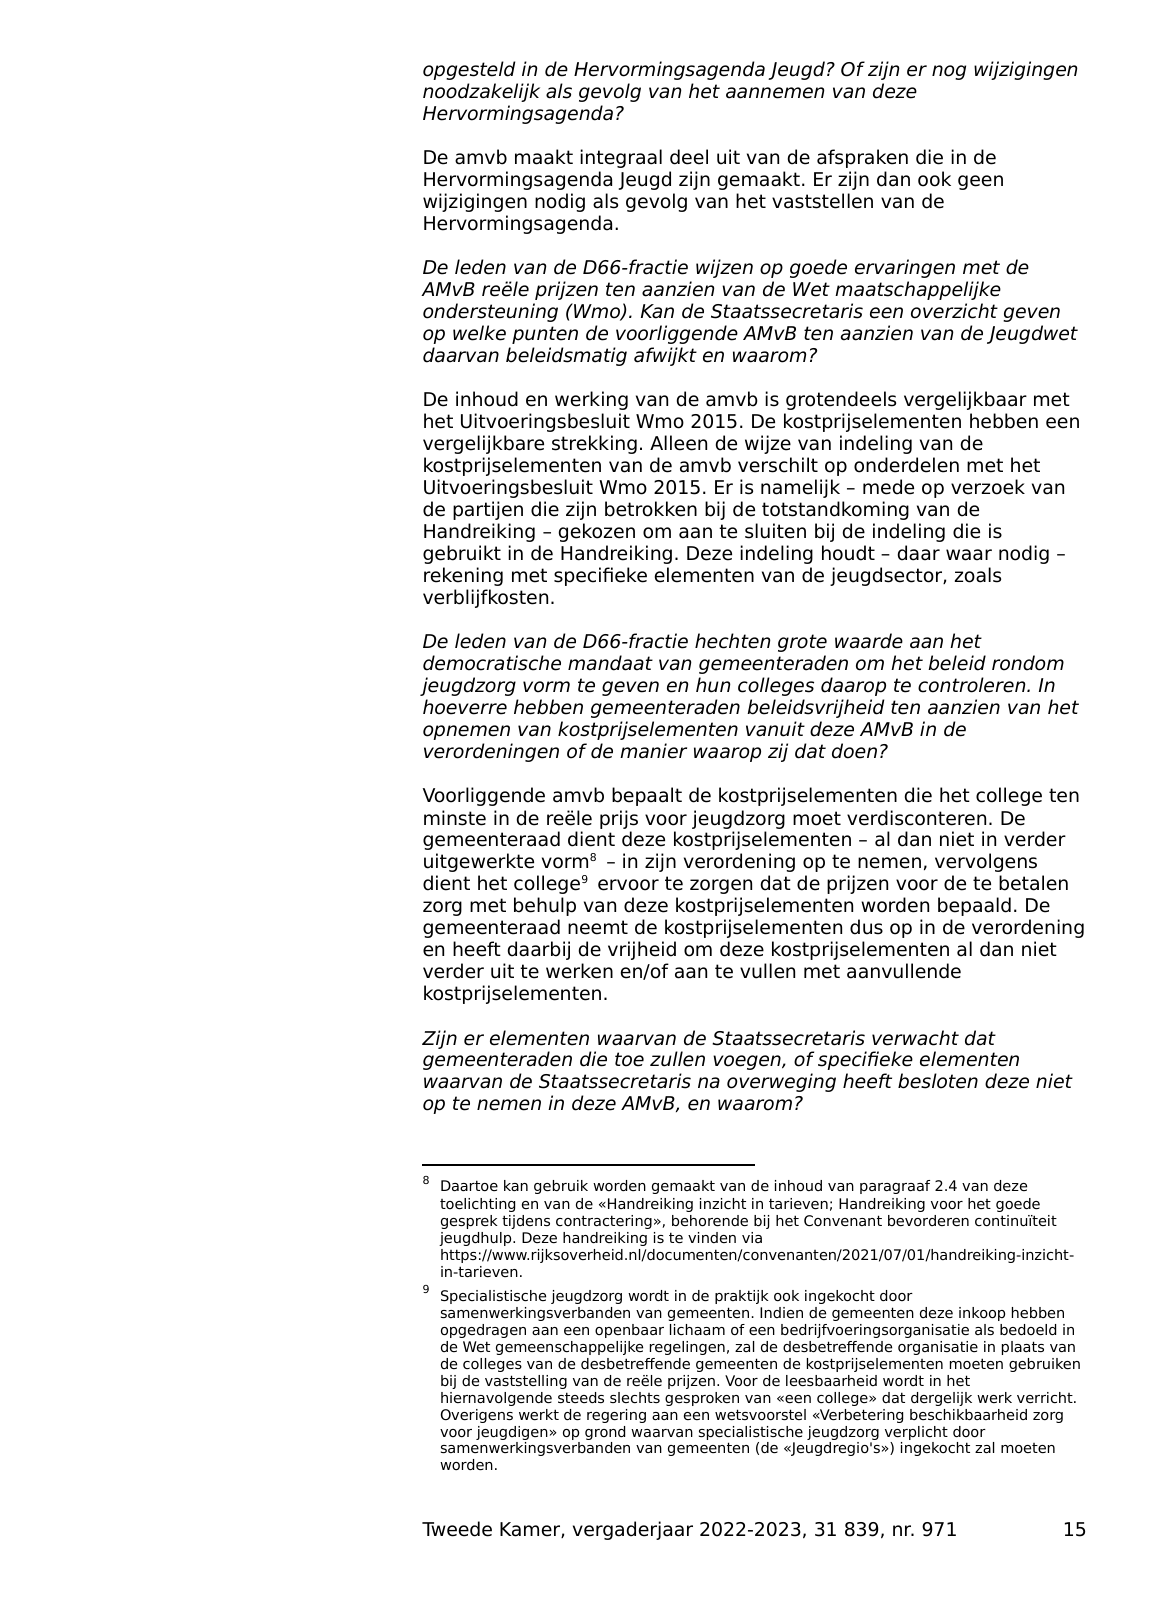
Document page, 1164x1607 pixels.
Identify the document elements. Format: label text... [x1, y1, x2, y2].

text opgesteld in de Hervormingsagenda Jeugd? Of zijn er nog wijzigingen noodzakelijk als gevolg van het aannemen van deze Hervormingsagenda? [422, 59, 1087, 125]
text Zijn er elementen waarvan de Staatssecretaris verwacht dat gemeenteraden die toe zullen voegen, of specifieke elementen waarvan de Staatssecretaris na overweging heeft besloten deze niet op te nemen in deze AMvB, en waarom? [422, 1027, 1087, 1115]
text Specialistische jeugdzorg wordt in de praktijk ook ingekocht door samenwerkingsverbanden van gemeenten. Indien de gemeenten deze inkoop hebben opgedragen aan een openbaar lichaam of een bedrijfvoeringsorganisatie als bedoeld in de Wet gemeenschappelijke regelingen, zal de desbetreffende organisatie in plaats van de colleges van de desbetreffende gemeenten de kostprijselementen moeten gebruiken bij de vaststelling van de reële prijzen. Voor de leesbaarheid wordt in het hiernavolgende steeds slechts gesproken van «een college» dat dergelijk werk verricht. Overigens werkt de regering aan een wetsvoorstel «Verbetering beschikbaarheid zorg voor jeugdigen» op grond waarvan specialistische jeugdzorg verplicht door samenwerkingsverbanden van gemeenten (de «Jeugdregio's») ingekocht zal moeten worden. [422, 1283, 1087, 1474]
text Voorliggende amvb bepaalt de kostprijselementen die het college ten minste in de reële prijs voor jeugdzorg moet verdisconteren. De gemeenteraad dient deze kostprijselementen – al dan niet in verder uitgewerkte vorm – in zijn verordening op te nemen, vervolgens dient het college ervoor te zorgen dat de prijzen voor de te betalen zorg met behulp van deze kostprijselementen worden bepaald. De gemeenteraad neemt de kostprijselementen dus op in de verordening en heeft daarbij de vrijheid om deze kostprijselementen al dan niet verder uit te werken en/of aan te vullen met aanvullende kostprijselementen. [422, 785, 1087, 1005]
text De inhoud en werking van de amvb is grotendeels vergelijkbaar met het Uitvoeringsbesluit Wmo 2015. De kostprijselementen hebben een vergelijkbare strekking. Alleen de wijze van indeling van de kostprijselementen van de amvb verschilt op onderdelen met het Uitvoeringsbesluit Wmo 2015. Er is namelijk – mede op verzoek van de partijen die zijn betrokken bij de totstandkoming van de Handreiking – gekozen om aan te sluiten bij de indeling die is gebruikt in de Handreiking. Deze indeling houdt – daar waar nodig – rekening met specifieke elementen van de jeugdsector, zoals verblijfkosten. [422, 389, 1087, 609]
text De amvb maakt integraal deel uit van de afspraken die in de Hervormingsagenda Jeugd zijn gemaakt. Er zijn dan ook geen wijzigingen nodig als gevolg van het vaststellen van de Hervormingsagenda. [422, 147, 1087, 235]
text De leden van de D66-fractie hechten grote waarde aan het democratische mandaat van gemeenteraden om het beleid rondom jeugdzorg vorm te geven en hun colleges daarop te controleren. In hoeverre hebben gemeenteraden beleidsvrijheid ten aanzien van het opnemen van kostprijselementen vanuit deze AMvB in de verordeningen of de manier waarop zij dat doen? [422, 631, 1087, 763]
text De leden van de D66-fractie wijzen op goede ervaringen met de AMvB reële prijzen ten aanzien van de Wet maatschappelijke ondersteuning (Wmo). Kan de Staatssecretaris een overzicht geven op welke punten de voorliggende AMvB ten aanzien van de Jeugdwet daarvan beleidsmatig afwijkt en waarom? [422, 257, 1087, 367]
text Daartoe kan gebruik worden gemaakt van de inhoud van paragraaf 2.4 van deze toelichting en van de «Handreiking inzicht in tarieven; Handreiking voor het goede gesprek tijdens contractering», behorende bij het Convenant bevorderen continuïteit jeugdhulp. Deze handreiking is te vinden via https://www.rijksoverheid.nl/documenten/convenanten/2021/07/01/handreiking-inzicht-in-tarieven. [422, 1174, 1087, 1281]
